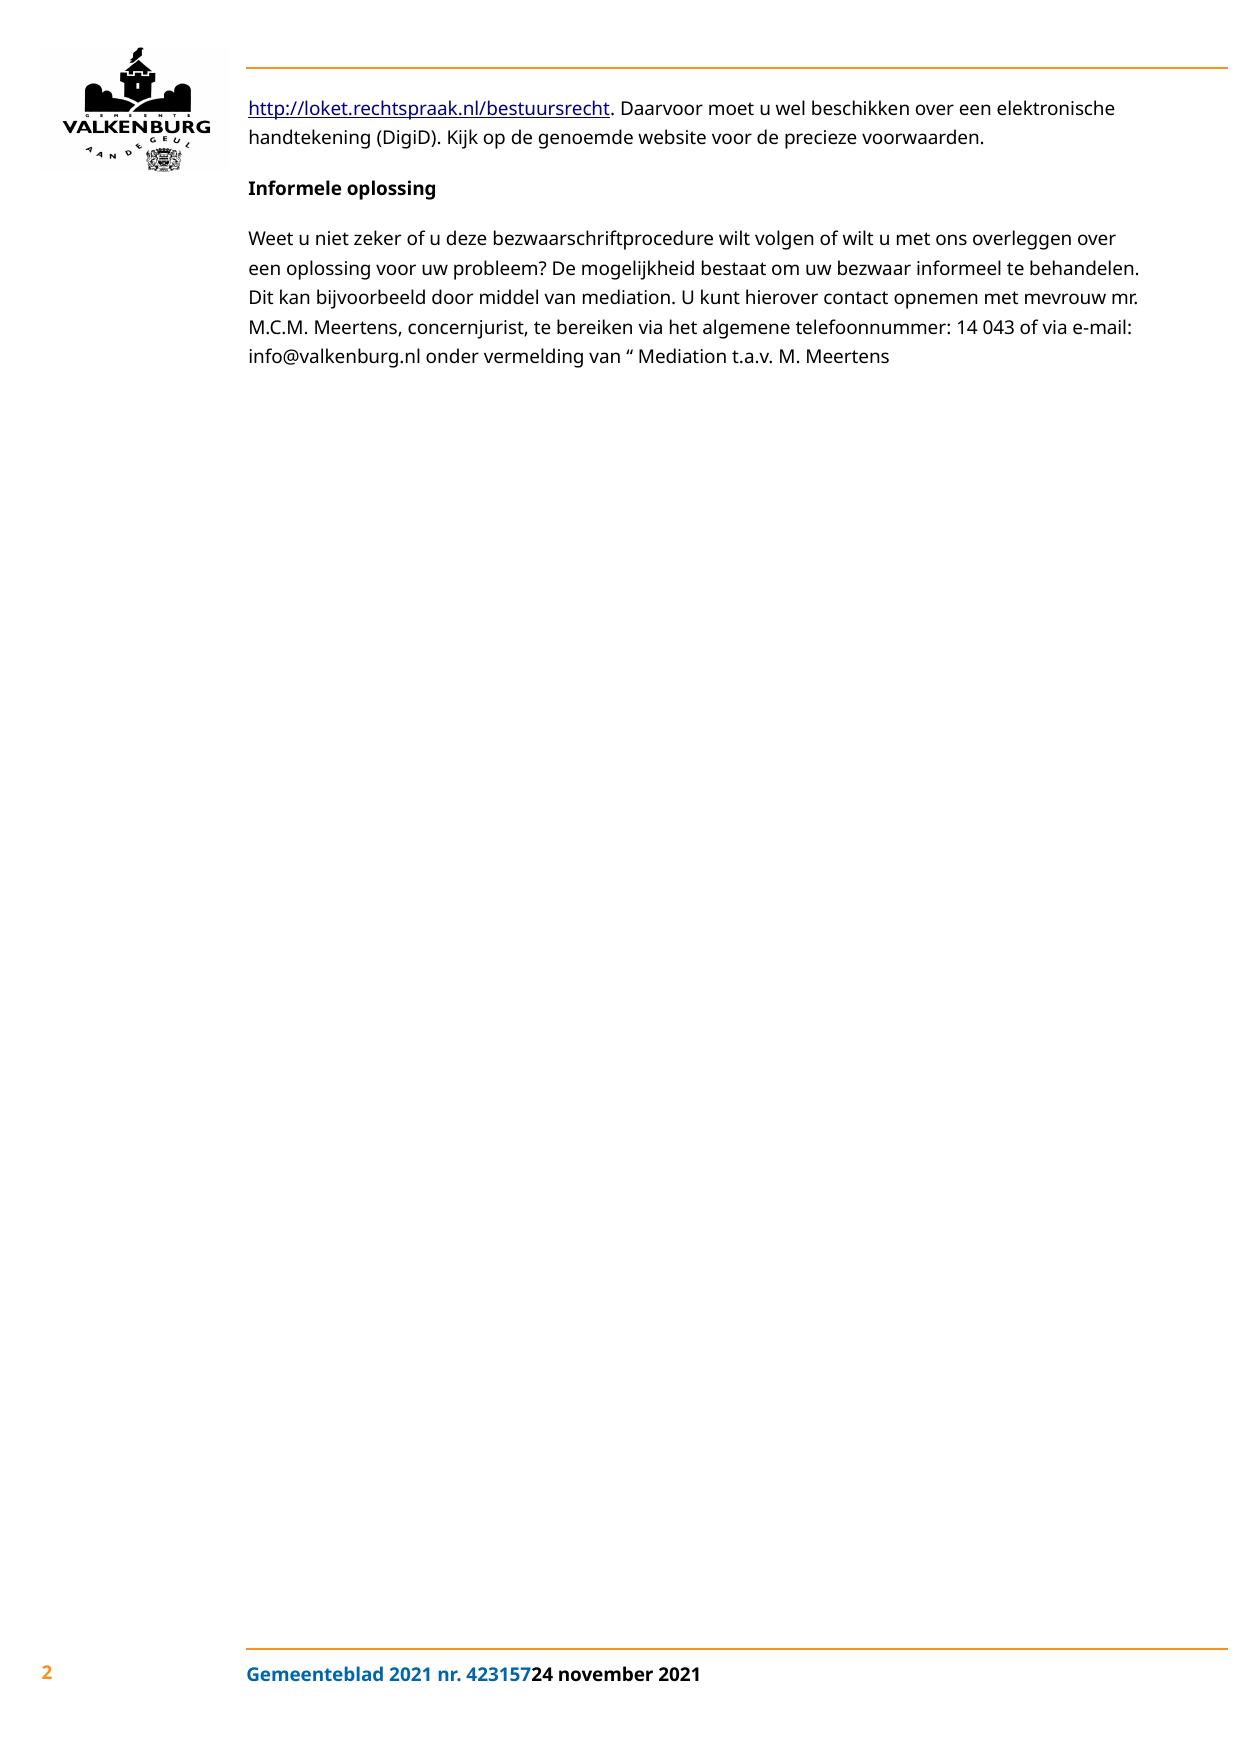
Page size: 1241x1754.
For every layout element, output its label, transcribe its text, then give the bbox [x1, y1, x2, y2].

text http://loket.rechtspraak.nl/bestuursrecht. Daarvoor moet u wel beschikken over een elektronische handtekening (DigiD). Kijk op de genoemde website voor de precieze voorwaarden. [248, 95, 1152, 150]
picture [41, 47, 231, 172]
text Weet u niet zeker of u deze bezwaarschriftprocedure wilt volgen of wilt u met ons overleggen over een oplossing voor uw probleem? De mogelijkheid bestaat om uw bezwaar informeel te behandelen. Dit kan bijvoorbeeld door middel van mediation. U kunt hierover contact opnemen met mevrouw mr. M.C.M. Meertens, concernjurist, te bereiken via het algemene telefoonnummer: 14 043 of via e-mail: info@valkenburg.nl onder vermelding van “ Mediation t.a.v. M. Meertens [248, 225, 1152, 369]
text Informele oplossing [248, 175, 1152, 201]
